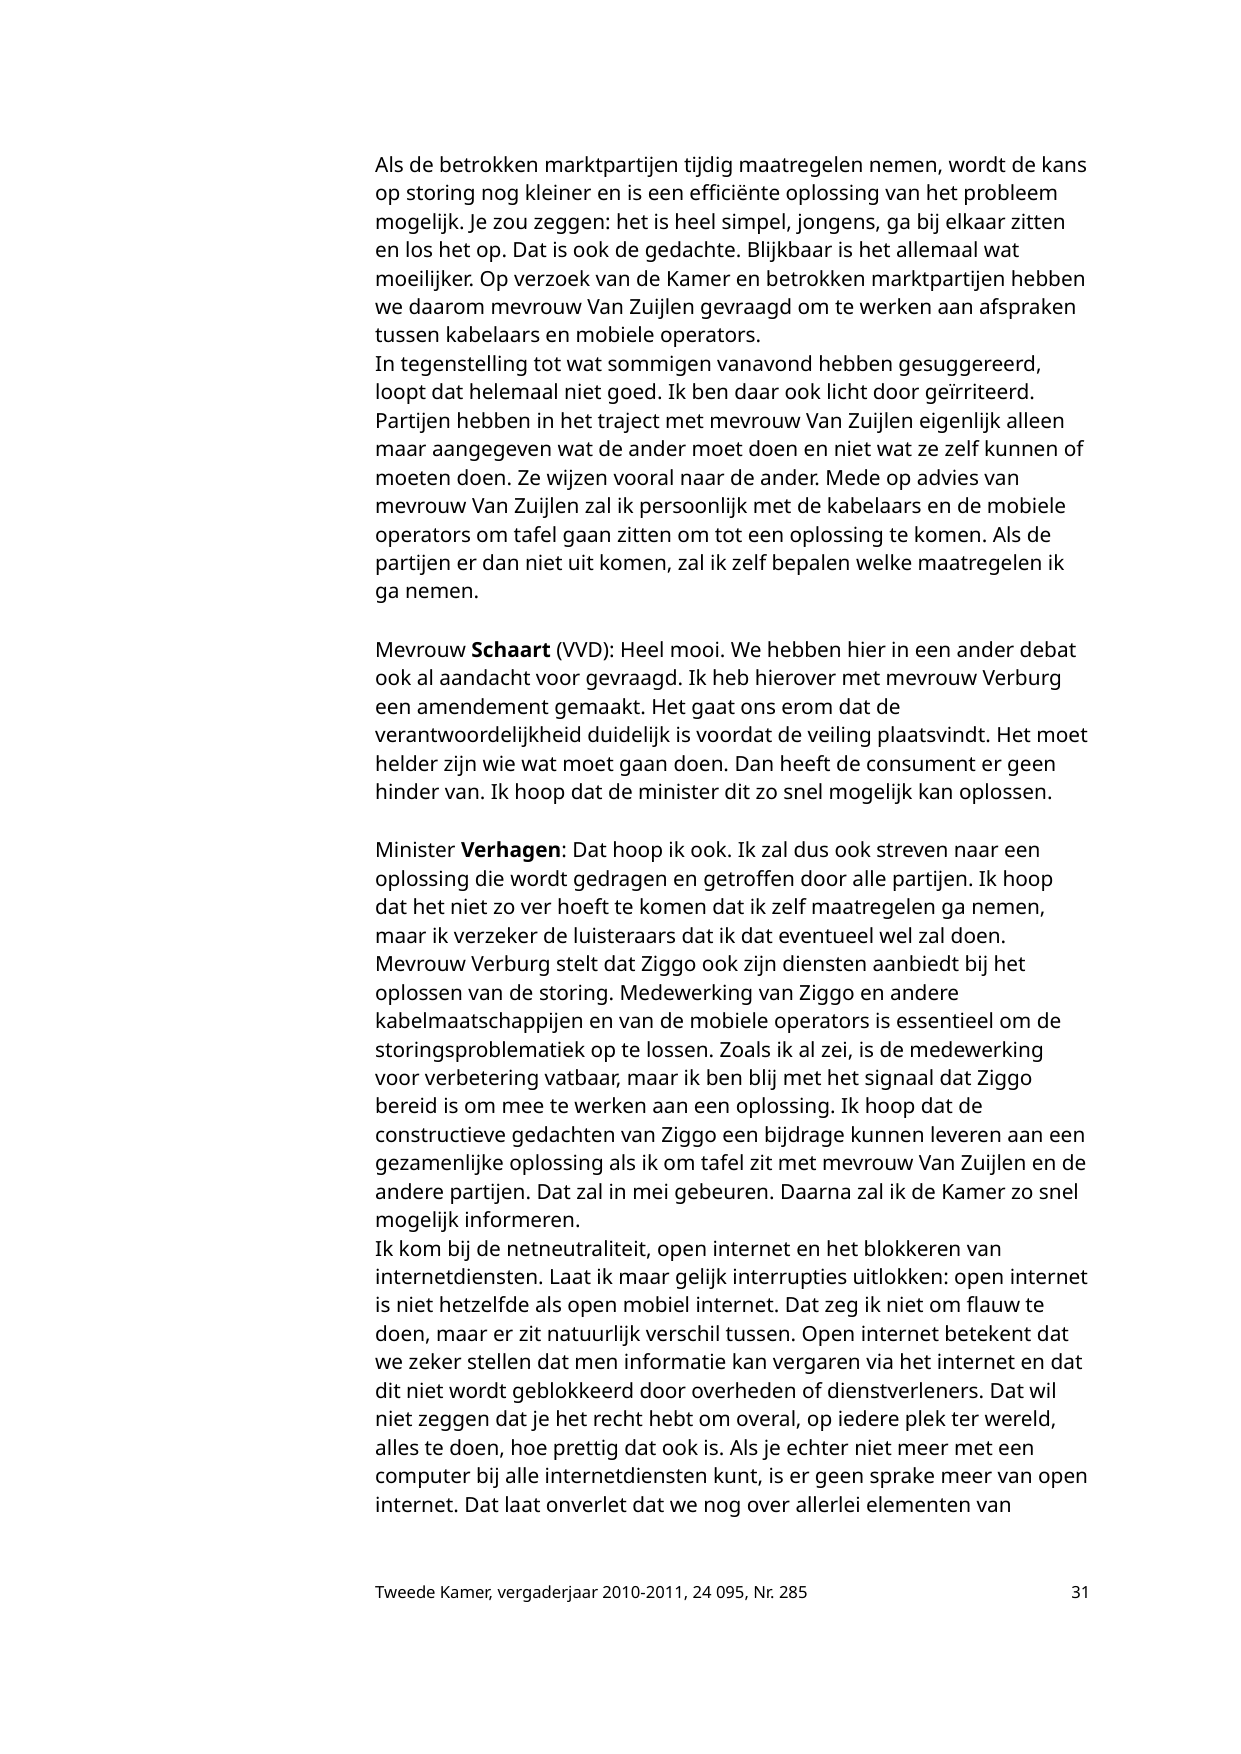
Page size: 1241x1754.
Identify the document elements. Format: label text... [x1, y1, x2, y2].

text Minister Verhagen: Dat hoop ik ook. Ik zal dus ook streven naar een oplossing die wordt gedragen en getroffen door alle partijen. Ik hoop dat het niet zo ver hoeft te komen dat ik zelf maatregelen ga nemen, maar ik verzeker de luisteraars dat ik dat eventueel wel zal doen. [375, 836, 1090, 949]
text Als de betrokken marktpartijen tijdig maatregelen nemen, wordt de kans op storing nog kleiner en is een efficiënte oplossing van het probleem mogelijk. Je zou zeggen: het is heel simpel, jongens, ga bij elkaar zitten en los het op. Dat is ook de gedachte. Blijkbaar is het allemaal wat moeilijker. Op verzoek van de Kamer en betrokken marktpartijen hebben we daarom mevrouw Van Zuijlen gevraagd om te werken aan afspraken tussen kabelaars en mobiele operators. [375, 150, 1090, 349]
text Mevrouw Verburg stelt dat Ziggo ook zijn diensten aanbiedt bij het oplossen van de storing. Medewerking van Ziggo en andere kabelmaatschappijen en van de mobiele operators is essentieel om de storingsproblematiek op te lossen. Zoals ik al zei, is de medewerking voor verbetering vatbaar, maar ik ben blij met het signaal dat Ziggo bereid is om mee te werken aan een oplossing. Ik hoop dat de constructieve gedachten van Ziggo een bijdrage kunnen leveren aan een gezamenlijke oplossing als ik om tafel zit met mevrouw Van Zuijlen en de andere partijen. Dat zal in mei gebeuren. Daarna zal ik de Kamer zo snel mogelijk informeren. [375, 949, 1090, 1234]
text Mevrouw Schaart (VVD): Heel mooi. We hebben hier in een ander debat ook al aandacht voor gevraagd. Ik heb hierover met mevrouw Verburg een amendement gemaakt. Het gaat ons erom dat de verantwoordelijkheid duidelijk is voordat de veiling plaatsvindt. Het moet helder zijn wie wat moet gaan doen. Dan heeft de consument er geen hinder van. Ik hoop dat de minister dit zo snel mogelijk kan oplossen. [375, 635, 1090, 806]
text In tegenstelling tot wat sommigen vanavond hebben gesuggereerd, loopt dat helemaal niet goed. Ik ben daar ook licht door geïrriteerd. Partijen hebben in het traject met mevrouw Van Zuijlen eigenlijk alleen maar aangegeven wat de ander moet doen en niet wat ze zelf kunnen of moeten doen. Ze wijzen vooral naar de ander. Mede op advies van mevrouw Van Zuijlen zal ik persoonlijk met de kabelaars en de mobiele operators om tafel gaan zitten om tot een oplossing te komen. Als de partijen er dan niet uit komen, zal ik zelf bepalen welke maatregelen ik ga nemen. [375, 349, 1090, 605]
text Ik kom bij de netneutraliteit, open internet en het blokkeren van internetdiensten. Laat ik maar gelijk interrupties uitlokken: open internet is niet hetzelfde als open mobiel internet. Dat zeg ik niet om flauw te doen, maar er zit natuurlijk verschil tussen. Open internet betekent dat we zeker stellen dat men informatie kan vergaren via het internet en dat dit niet wordt geblokkeerd door overheden of dienstverleners. Dat wil niet zeggen dat je het recht hebt om overal, op iedere plek ter wereld, alles te doen, hoe prettig dat ook is. Als je echter niet meer met een computer bij alle internetdiensten kunt, is er geen sprake meer van open internet. Dat laat onverlet dat we nog over allerlei elementen van [375, 1234, 1090, 1518]
